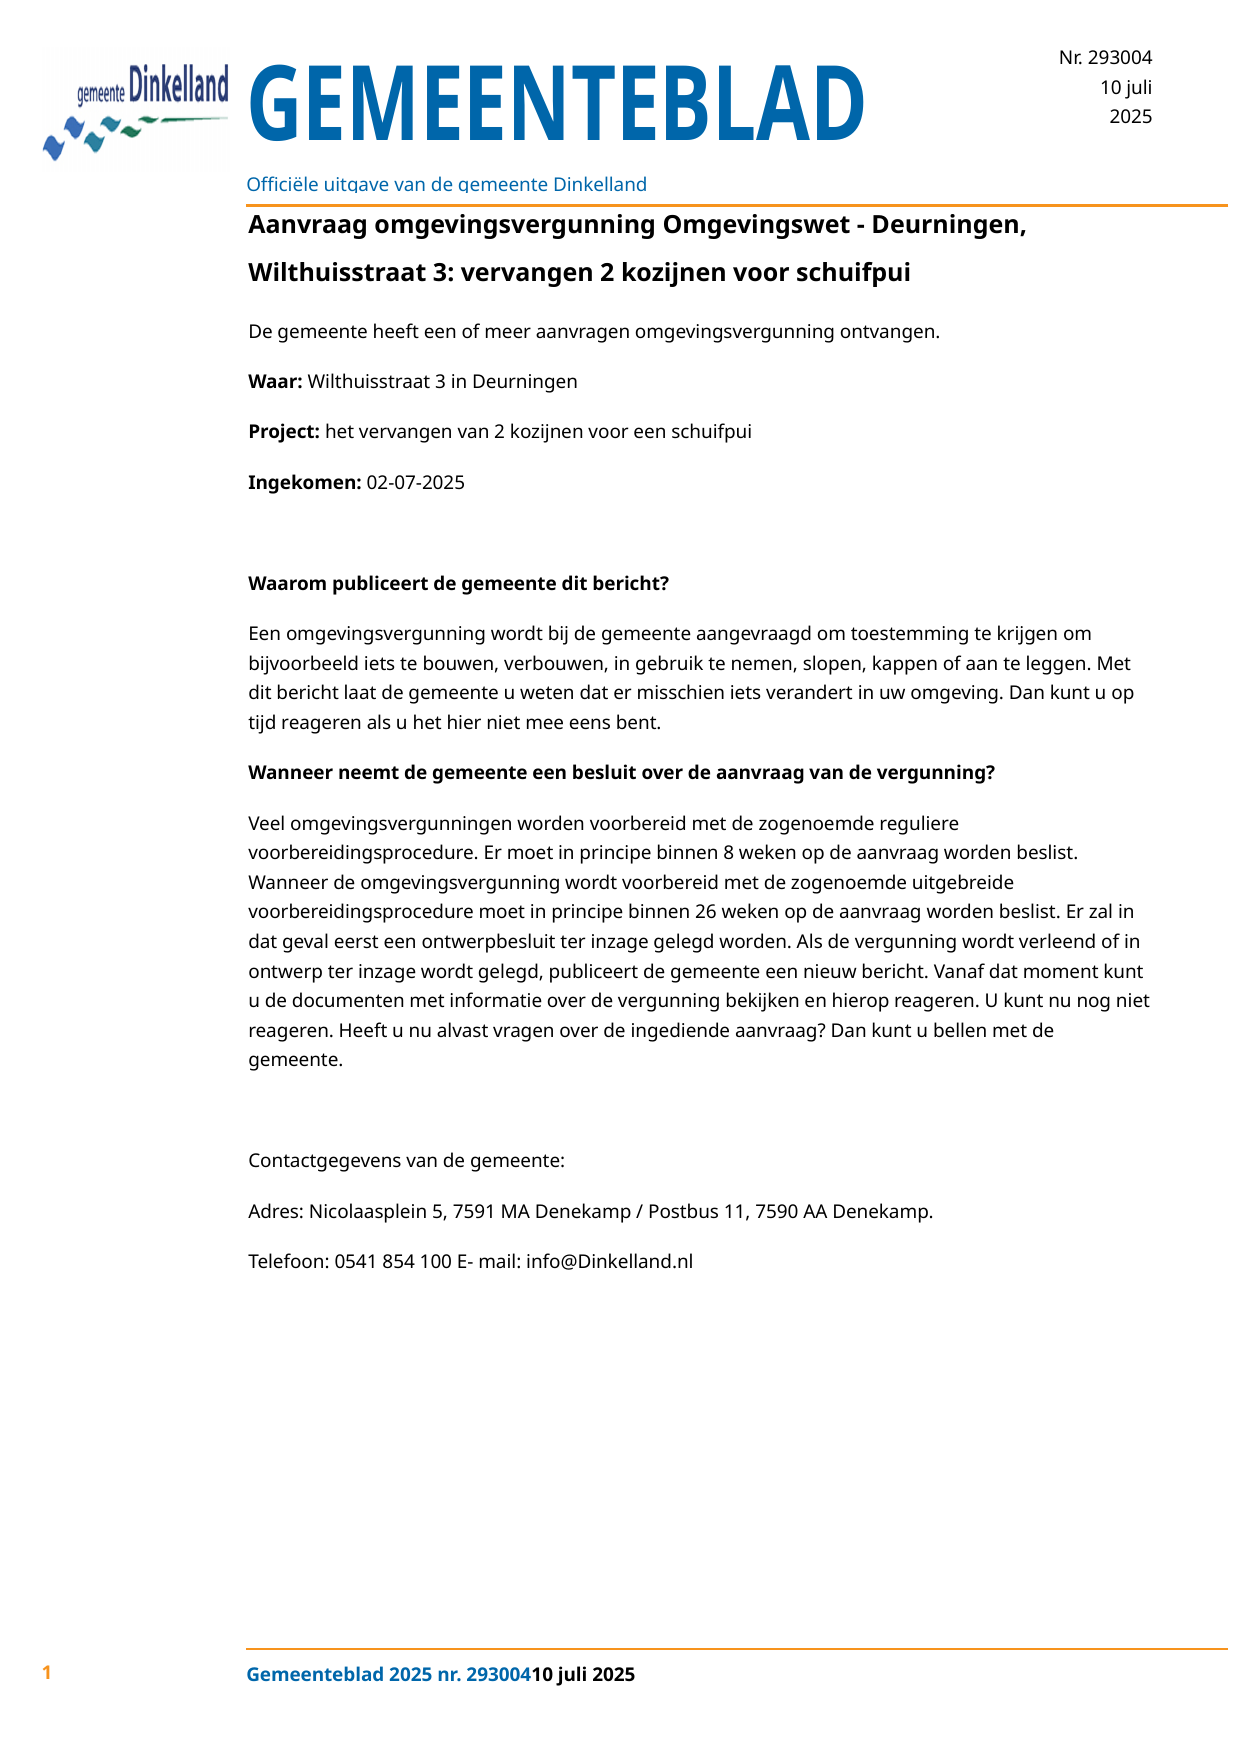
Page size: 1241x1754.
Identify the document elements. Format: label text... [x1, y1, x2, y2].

text Aanvraag omgevingsvergunning Omgevingswet - Deurningen, Wilthuisstraat 3: vervangen 2 kozijnen voor schuifpui [248, 207, 1152, 288]
text Project: het vervangen van 2 kozijnen voor een schuifpui [248, 419, 1152, 444]
picture [41, 47, 231, 172]
text Adres: Nicolaasplein 5, 7591 MA Denekamp / Postbus 11, 7590 AA Denekamp. [248, 1198, 1152, 1224]
text Een omgevingsvergunning wordt bij de gemeente aangevraagd om toestemming te krijgen om bijvoorbeeld iets te bouwen, verbouwen, in gebruik te nemen, slopen, kappen of aan te leggen. Met dit bericht laat de gemeente u weten dat er misschien iets verandert in uw omgeving. Dan kunt u op tijd reageren als u het hier niet mee eens bent. [248, 620, 1152, 735]
text Waarom publiceert de gemeente dit bericht? [248, 570, 1152, 596]
text Ingekomen: 02-07-2025 [248, 469, 1152, 495]
text Telefoon: 0541 854 100 E- mail: info@Dinkelland.nl [248, 1248, 1152, 1274]
text Wanneer neemt de gemeente een besluit over de aanvraag van de vergunning? [248, 759, 1152, 785]
text Contactgegevens van de gemeente: [248, 1147, 1152, 1173]
text De gemeente heeft een of meer aanvragen omgevingsvergunning ontvangen. [248, 318, 1152, 344]
text Waar: Wilthuisstraat 3 in Deurningen [248, 368, 1152, 394]
text Veel omgevingsvergunningen worden voorbereid met de zogenoemde reguliere voorbereidingsprocedure. Er moet in principe binnen 8 weken op de aanvraag worden beslist. Wanneer de omgevingsvergunning wordt voorbereid met de zogenoemde uitgebreide voorbereidingsprocedure moet in principe binnen 26 weken op de aanvraag worden beslist. Er zal in dat geval eerst een ontwerpbesluit ter inzage gelegd worden. Als de vergunning wordt verleend of in ontwerp ter inzage wordt gelegd, publiceert de gemeente een nieuw bericht. Vanaf dat moment kunt u de documenten met informatie over de vergunning bekijken en hierop reageren. U kunt nu nog niet reageren. Heeft u nu alvast vragen over de ingediende aanvraag? Dan kunt u bellen met de gemeente. [248, 810, 1152, 1072]
